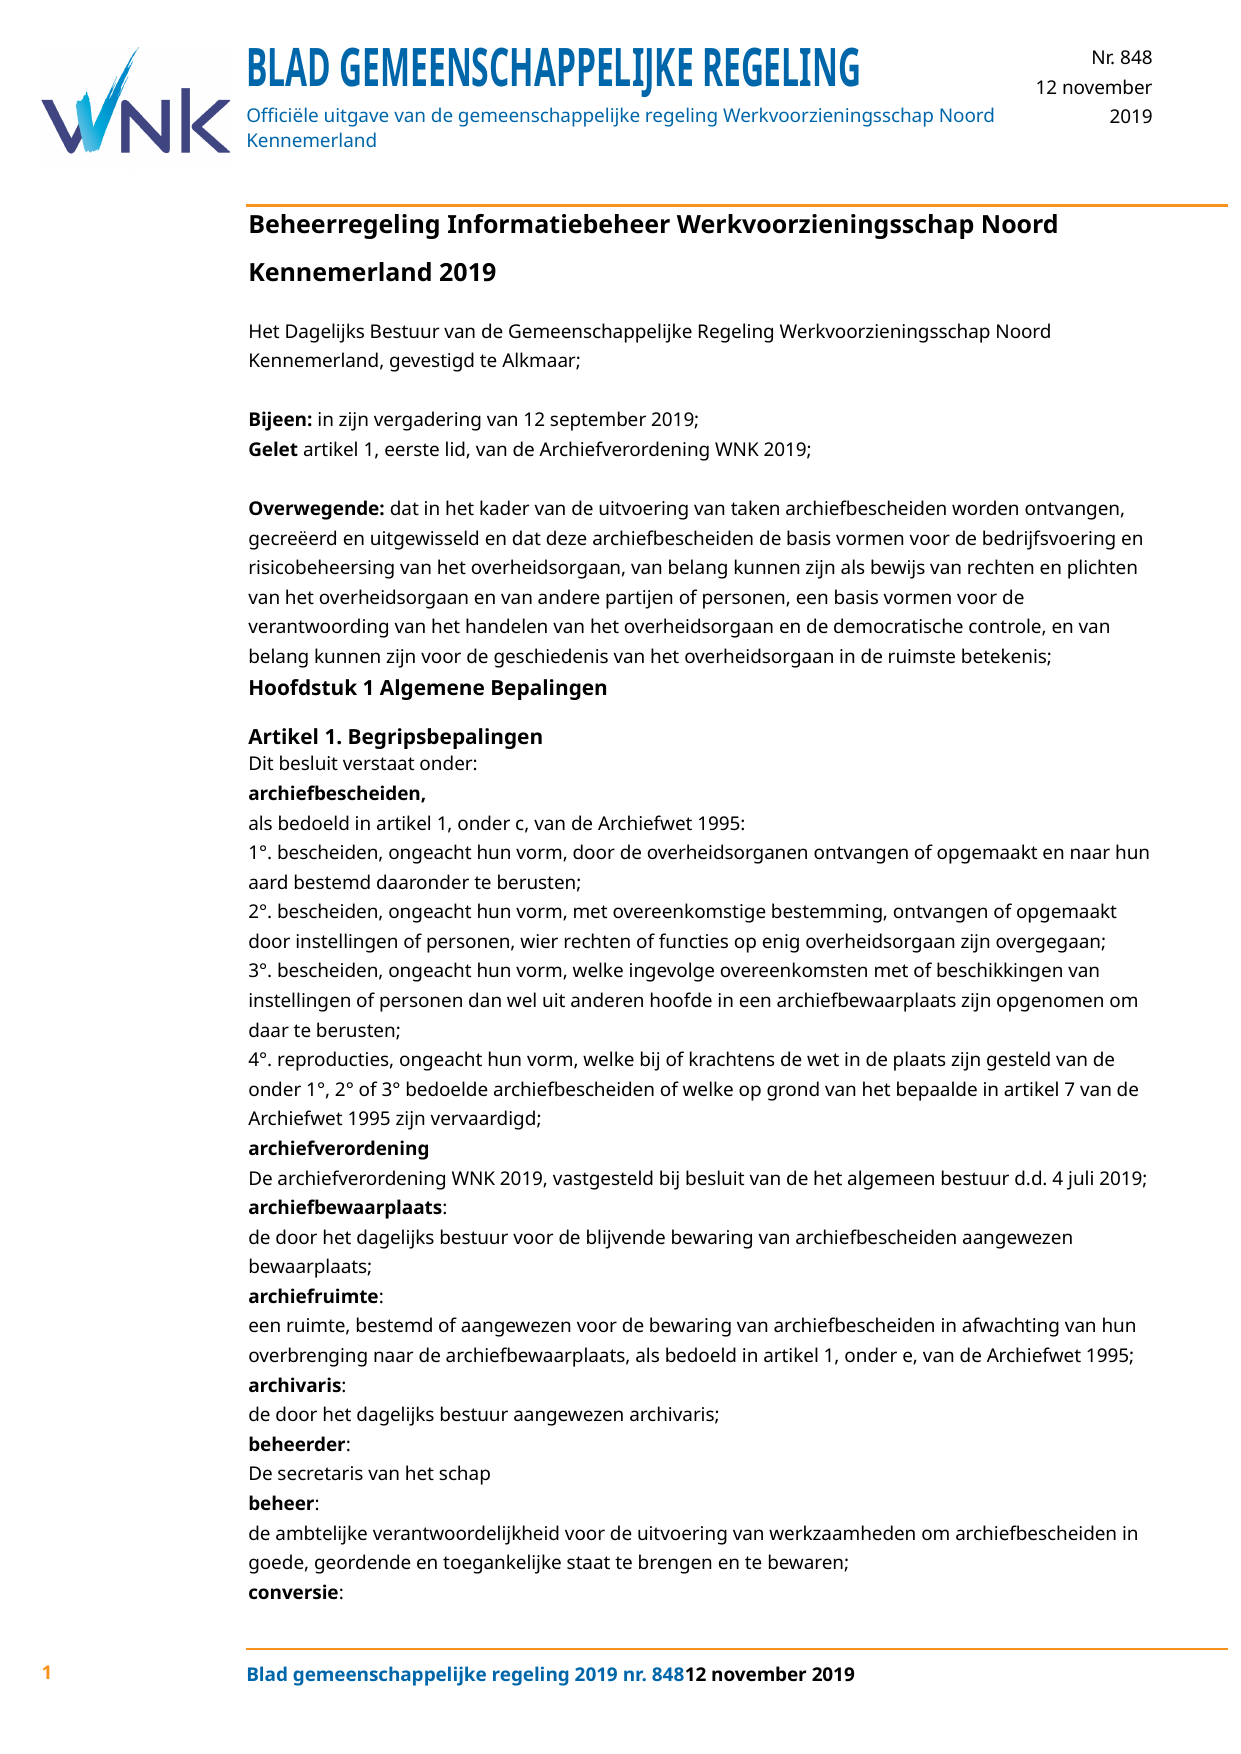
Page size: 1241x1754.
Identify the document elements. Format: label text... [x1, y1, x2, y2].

text archiefbewaarplaats: [248, 1194, 1152, 1220]
text conversie: [248, 1579, 1152, 1605]
text Het Dagelijks Bestuur van de Gemeenschappelijke Regeling Werkvoorzieningsschap Noord Kennemerland, gevestigd te Alkmaar; [248, 318, 1152, 373]
text Dit besluit verstaat onder: [248, 751, 1152, 776]
text Overwegende: dat in het kader van de uitvoering van taken archiefbescheiden worden ontvangen, gecreëerd en uitgewisseld en dat deze archiefbescheiden de basis vormen voor de bedrijfsvoering en risicobeheersing van het overheidsorgaan, van belang kunnen zijn als bewijs van rechten en plichten van het overheidsorgaan en van andere partijen of personen, een basis vormen voor de verantwoording van het handelen van het overheidsorgaan en de democratische controle, en van belang kunnen zijn voor de geschiedenis van het overheidsorgaan in de ruimste betekenis; [248, 495, 1152, 669]
text archiefverordening [248, 1135, 1152, 1161]
text archiefbescheiden, [248, 780, 1152, 806]
text De archiefverordening WNK 2019, vastgesteld bij besluit van de het algemeen bestuur d.d. 4 juli 2019; [248, 1165, 1152, 1191]
text 3°. bescheiden, ongeacht hun vorm, welke ingevolge overeenkomsten met of beschikkingen van instellingen of personen dan wel uit anderen hoofde in een archiefbewaarplaats zijn opgenomen om daar te berusten; [248, 958, 1152, 1043]
text Artikel 1. Begripsbepalingen [248, 722, 1152, 751]
text archivaris: [248, 1372, 1152, 1398]
text Bijeen: in zijn vergadering van 12 september 2019; [248, 407, 1152, 432]
text als bedoeld in artikel 1, onder c, van de Archiefwet 1995: [248, 810, 1152, 836]
text beheerder: [248, 1431, 1152, 1457]
text 2°. bescheiden, ongeacht hun vorm, met overeenkomstige bestemming, ontvangen of opgemaakt door instellingen of personen, wier rechten of functies op enig overheidsorgaan zijn overgegaan; [248, 898, 1152, 954]
text 4°. reproducties, ongeacht hun vorm, welke bij of krachtens de wet in de plaats zijn gesteld van de onder 1°, 2° of 3° bedoelde archiefbescheiden of welke op grond van het bepaalde in artikel 7 van de Archiefwet 1995 zijn vervaardigd; [248, 1046, 1152, 1131]
text beheer: [248, 1490, 1152, 1516]
text Gelet artikel 1, eerste lid, van de Archiefverordening WNK 2019; [248, 436, 1152, 462]
text De secretaris van het schap [248, 1461, 1152, 1486]
text Hoofdstuk 1 Algemene Bepalingen [248, 673, 1152, 701]
text de door het dagelijks bestuur aangewezen archivaris; [248, 1401, 1152, 1427]
text Beheerregeling Informatiebeheer Werkvoorzieningsschap Noord Kennemerland 2019 [248, 207, 1152, 288]
text de ambtelijke verantwoordelijkheid voor de uitvoering van werkzaamheden om archiefbescheiden in goede, geordende en toegankelijke staat te brengen en te bewaren; [248, 1520, 1152, 1575]
text een ruimte, bestemd of aangewezen voor de bewaring van archiefbescheiden in afwachting van hun overbrenging naar de archiefbewaarplaats, als bedoeld in artikel 1, onder e, van de Archiefwet 1995; [248, 1313, 1152, 1368]
text 1°. bescheiden, ongeacht hun vorm, door de overheidsorganen ontvangen of opgemaakt en naar hun aard bestemd daaronder te berusten; [248, 839, 1152, 895]
picture [41, 47, 231, 172]
text archiefruimte: [248, 1283, 1152, 1309]
text de door het dagelijks bestuur voor de blijvende bewaring van archiefbescheiden aangewezen bewaarplaats; [248, 1224, 1152, 1279]
